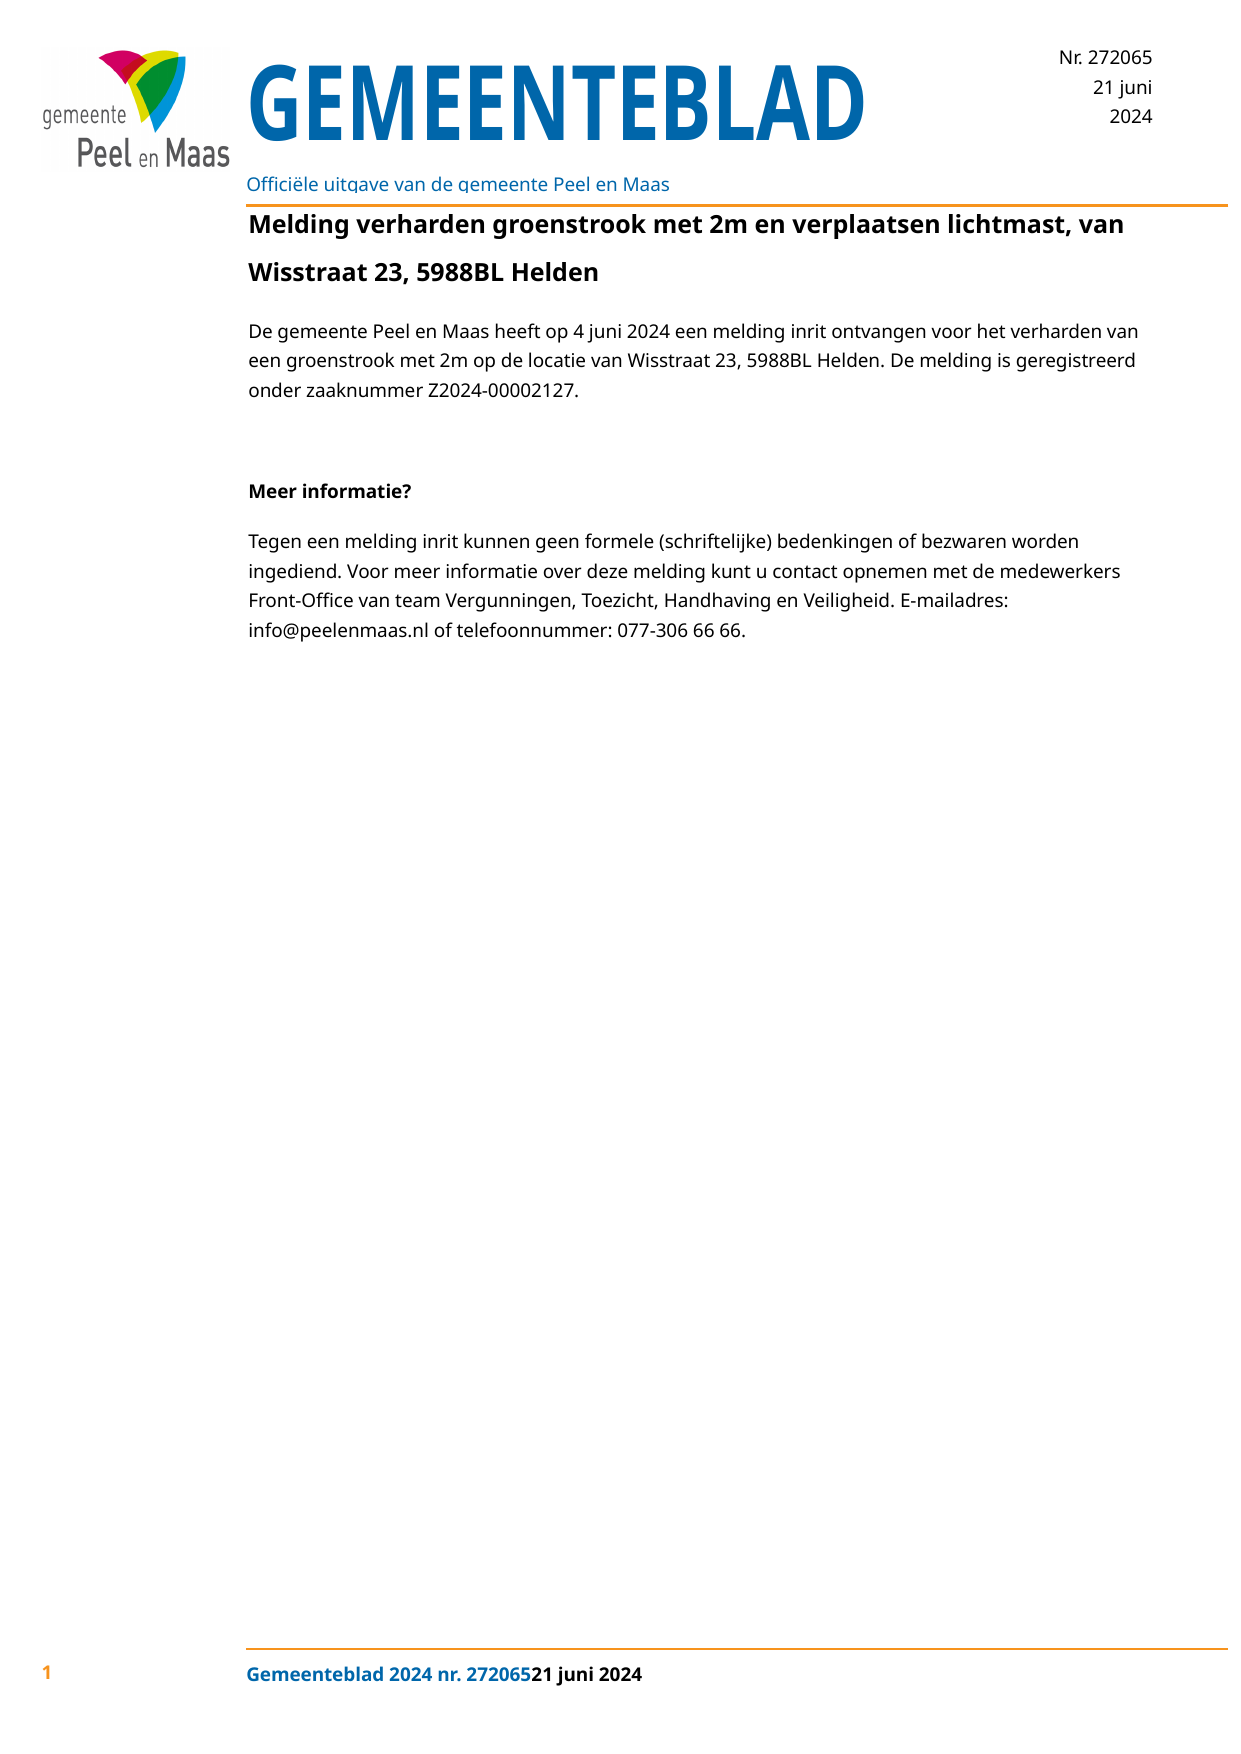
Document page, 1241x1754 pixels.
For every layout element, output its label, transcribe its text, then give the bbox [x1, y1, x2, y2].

text Melding verharden groenstrook met 2m en verplaatsen lichtmast, van Wisstraat 23, 5988BL Helden [248, 207, 1152, 288]
text Meer informatie? [248, 478, 1152, 504]
text Tegen een melding inrit kunnen geen formele (schriftelijke) bedenkingen of bezwaren worden ingediend. Voor meer informatie over deze melding kunt u contact opnemen met de medewerkers Front-Office van team Vergunningen, Toezicht, Handhaving en Veiligheid. E-mailadres: info@peelenmaas.nl of telefoonnummer: 077-306 66 66. [248, 528, 1152, 643]
text De gemeente Peel en Maas heeft op 4 juni 2024 een melding inrit ontvangen voor het verharden van een groenstrook met 2m op de locatie van Wisstraat 23, 5988BL Helden. De melding is geregistreerd onder zaaknummer Z2024-00002127. [248, 318, 1152, 403]
picture [41, 47, 231, 172]
